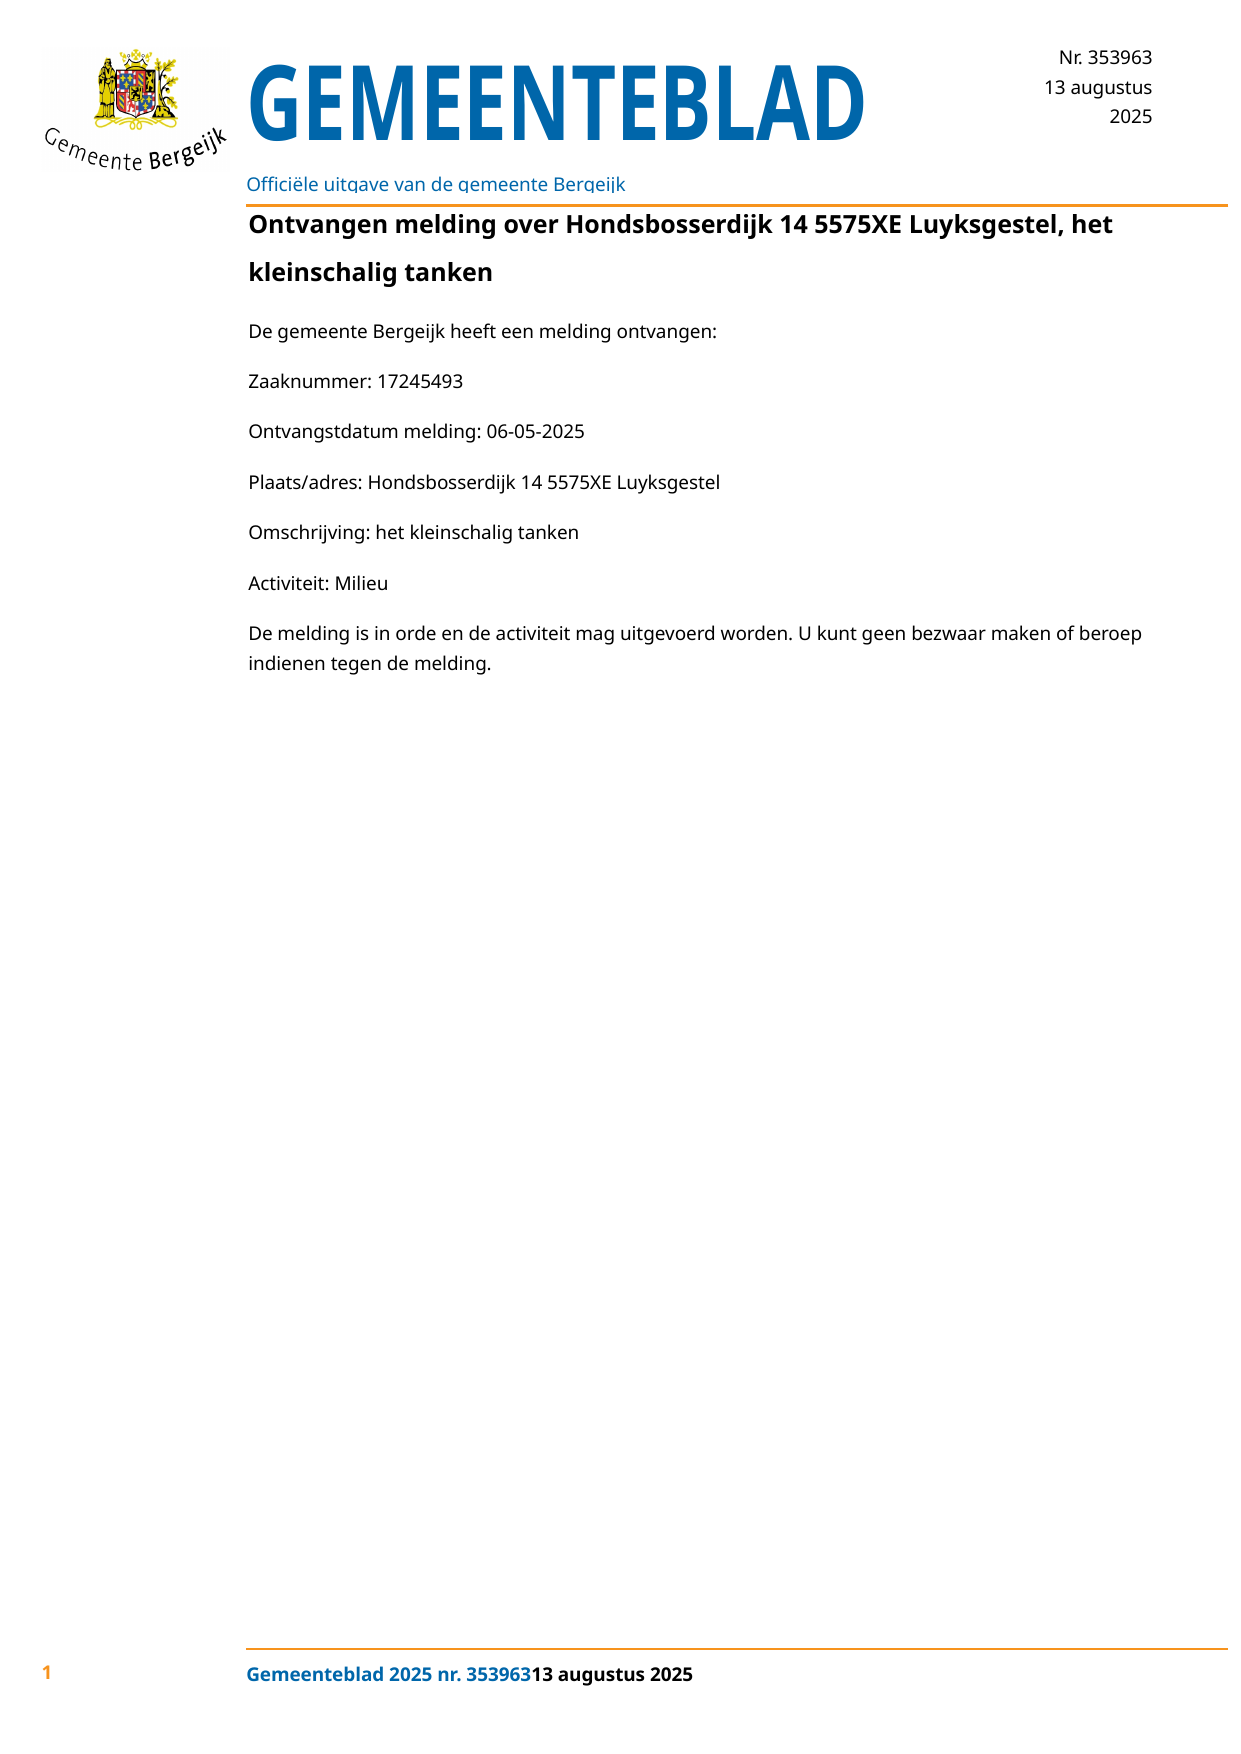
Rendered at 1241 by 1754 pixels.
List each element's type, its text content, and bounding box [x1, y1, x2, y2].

picture [41, 47, 231, 172]
text Omschrijving: het kleinschalig tanken [248, 519, 1152, 545]
text Ontvangstdatum melding: 06-05-2025 [248, 419, 1152, 444]
text Ontvangen melding over Hondsbosserdijk 14 5575XE Luyksgestel, het kleinschalig tanken [248, 207, 1152, 288]
text De gemeente Bergeijk heeft een melding ontvangen: [248, 318, 1152, 344]
text Plaats/adres: Hondsbosserdijk 14 5575XE Luyksgestel [248, 469, 1152, 495]
text Activiteit: Milieu [248, 570, 1152, 596]
text Zaaknummer: 17245493 [248, 368, 1152, 394]
text De melding is in orde en de activiteit mag uitgevoerd worden. U kunt geen bezwaar maken of beroep indienen tegen de melding. [248, 620, 1152, 676]
